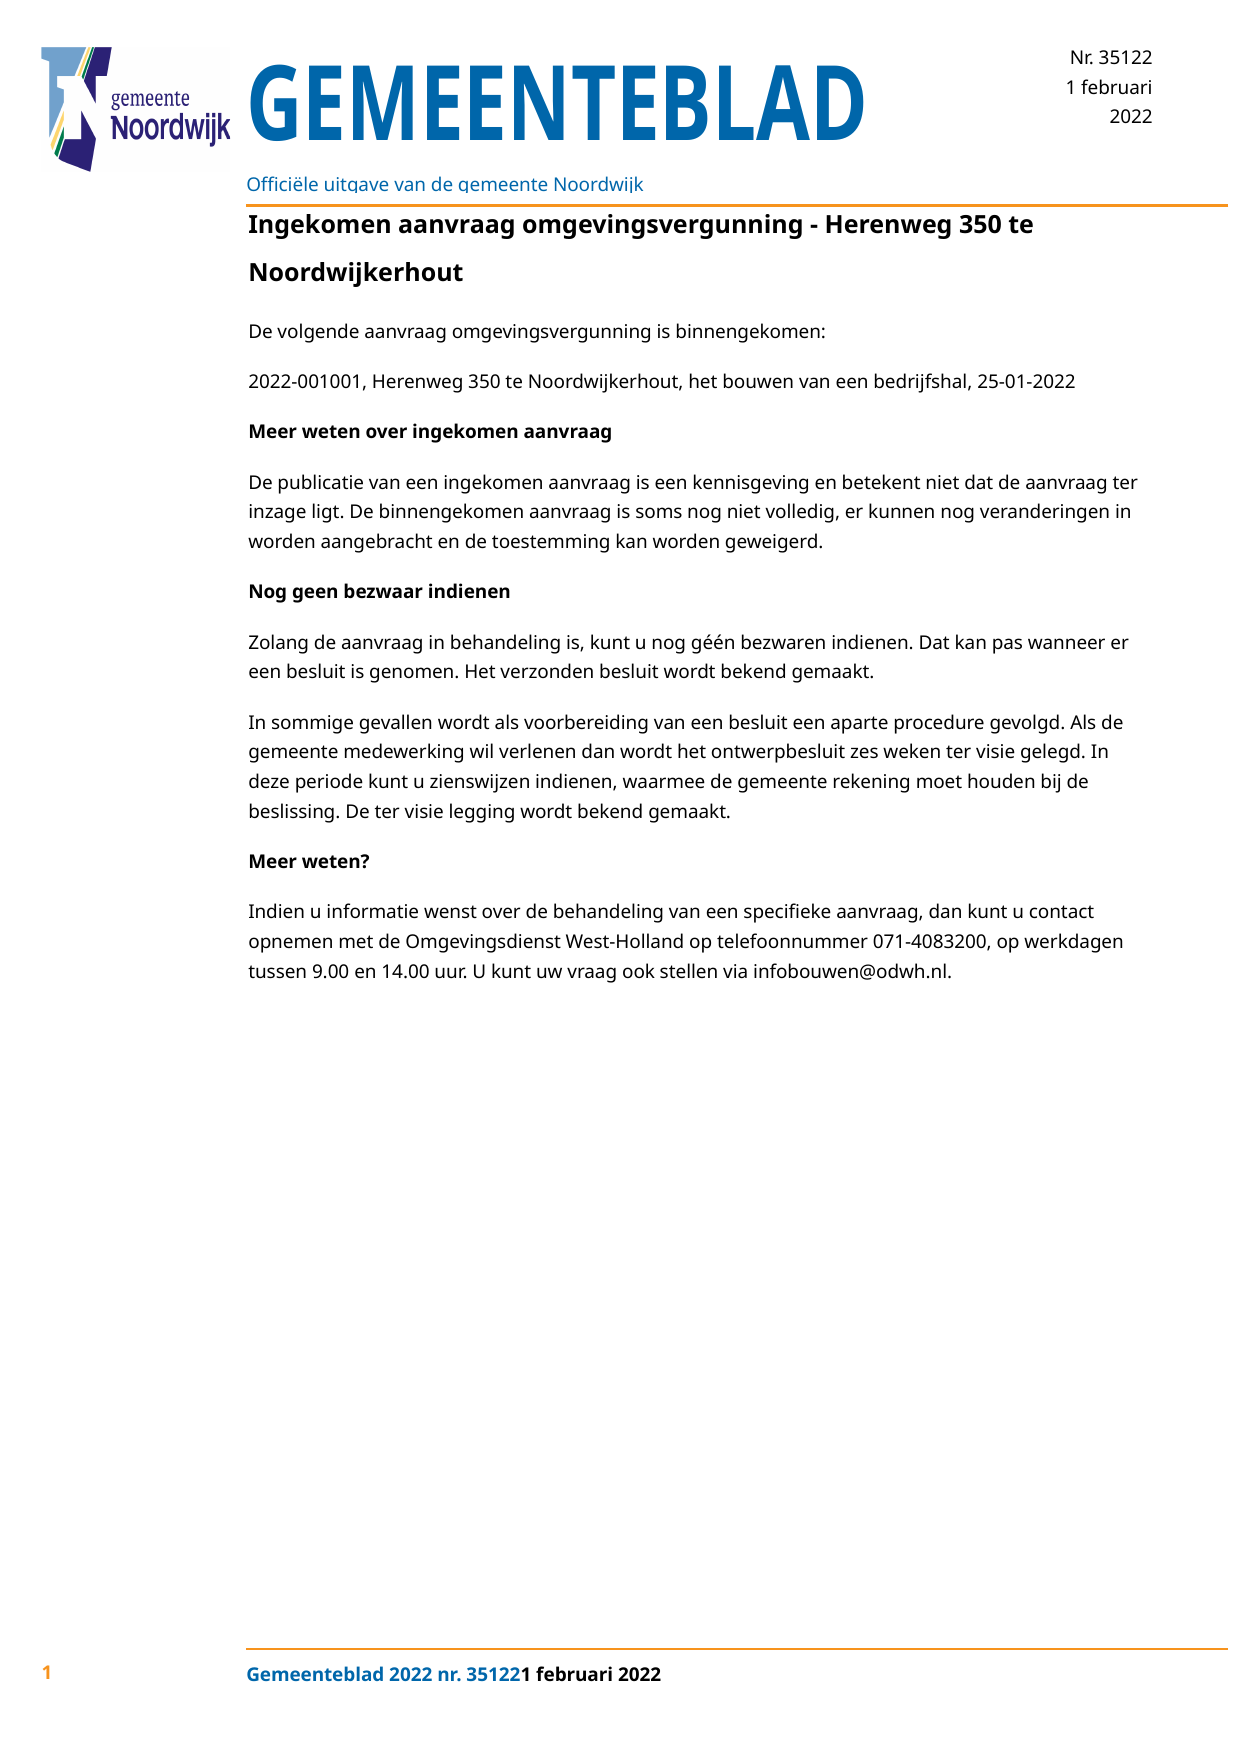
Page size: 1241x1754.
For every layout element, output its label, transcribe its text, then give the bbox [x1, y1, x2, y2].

text In sommige gevallen wordt als voorbereiding van een besluit een aparte procedure gevolgd. Als de gemeente medewerking wil verlenen dan wordt het ontwerpbesluit zes weken ter visie gelegd. In deze periode kunt u zienswijzen indienen, waarmee de gemeente rekening moet houden bij de beslissing. De ter visie legging wordt bekend gemaakt. [248, 709, 1152, 824]
text Meer weten? [248, 848, 1152, 874]
text Meer weten over ingekomen aanvraag [248, 419, 1152, 444]
text Zolang de aanvraag in behandeling is, kunt u nog géén bezwaren indienen. Dat kan pas wanneer er een besluit is genomen. Het verzonden besluit wordt bekend gemaakt. [248, 629, 1152, 684]
text Indien u informatie wenst over de behandeling van een specifieke aanvraag, dan kunt u contact opnemen met de Omgevingsdienst West-Holland op telefoonnummer 071-4083200, op werkdagen tussen 9.00 en 14.00 uur. U kunt uw vraag ook stellen via infobouwen@odwh.nl. [248, 899, 1152, 984]
picture [41, 47, 231, 172]
text De volgende aanvraag omgevingsvergunning is binnengekomen: [248, 318, 1152, 344]
text Nog geen bezwaar indienen [248, 579, 1152, 604]
text De publicatie van een ingekomen aanvraag is een kennisgeving en betekent niet dat de aanvraag ter inzage ligt. De binnengekomen aanvraag is soms nog niet volledig, er kunnen nog veranderingen in worden aangebracht en de toestemming kan worden geweigerd. [248, 469, 1152, 554]
text 2022-001001, Herenweg 350 te Noordwijkerhout, het bouwen van een bedrijfshal, 25-01-2022 [248, 368, 1152, 394]
text Ingekomen aanvraag omgevingsvergunning - Herenweg 350 te Noordwijkerhout [248, 207, 1152, 288]
